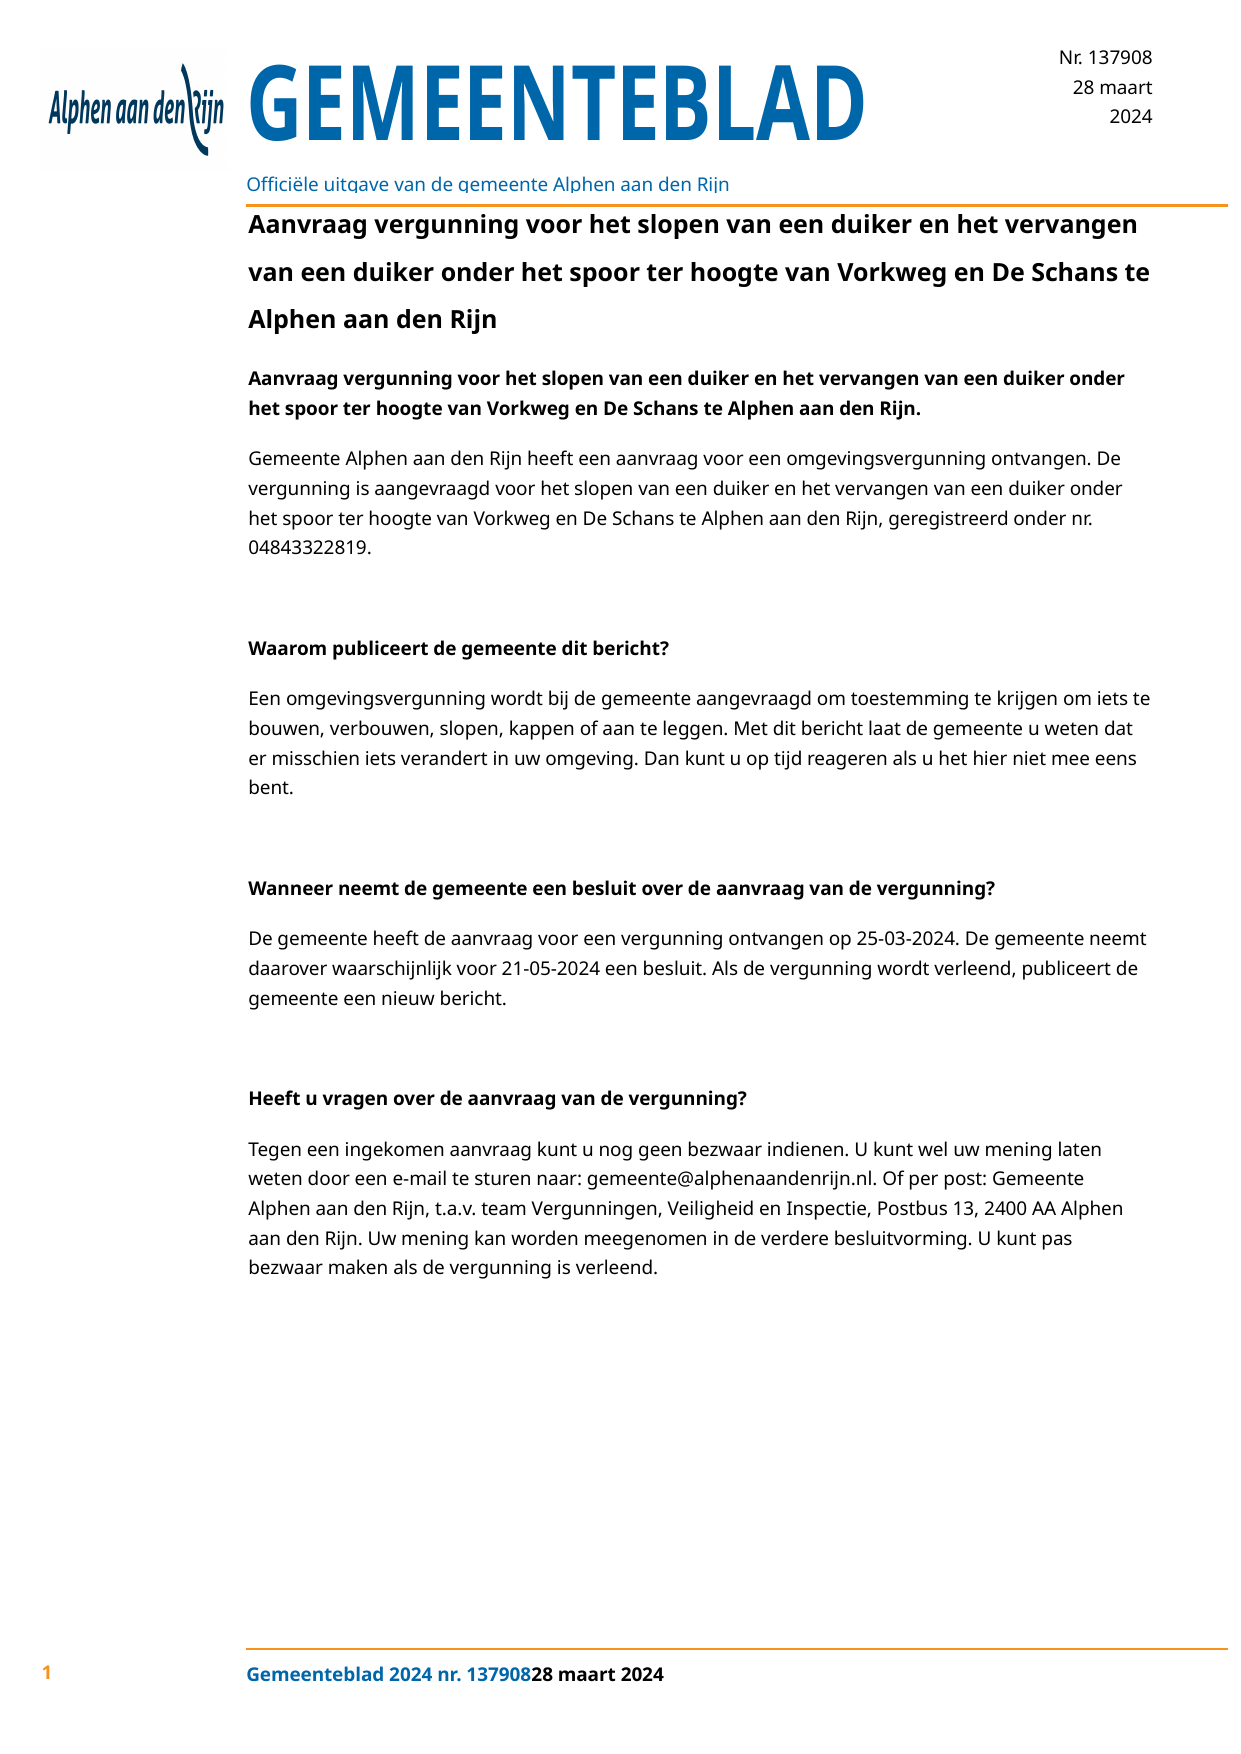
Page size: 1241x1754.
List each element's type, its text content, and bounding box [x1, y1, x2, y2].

text De gemeente heeft de aanvraag voor een vergunning ontvangen op 25-03-2024. De gemeente neemt daarover waarschijnlijk voor 21-05-2024 een besluit. Als de vergunning wordt verleend, publiceert de gemeente een nieuw bericht. [248, 926, 1152, 1010]
text Tegen een ingekomen aanvraag kunt u nog geen bezwaar indienen. U kunt wel uw mening laten weten door een e-mail te sturen naar: gemeente@alphenaandenrijn.nl. Of per post: Gemeente Alphen aan den Rijn, t.a.v. team Vergunningen, Veiligheid en Inspectie, Postbus 13, 2400 AA Alphen aan den Rijn. Uw mening kan worden meegenomen in de verdere besluitvorming. U kunt pas bezwaar maken als de vergunning is verleend. [248, 1136, 1152, 1280]
picture [41, 47, 231, 172]
text Waarom publiceert de gemeente dit bericht? [248, 635, 1152, 661]
text Aanvraag vergunning voor het slopen van een duiker en het vervangen van een duiker onder het spoor ter hoogte van Vorkweg en De Schans te Alphen aan den Rijn [248, 207, 1152, 336]
text Heeft u vragen over de aanvraag van de vergunning? [248, 1086, 1152, 1111]
text Een omgevingsvergunning wordt bij de gemeente aangevraagd om toestemming te krijgen om iets te bouwen, verbouwen, slopen, kappen of aan te leggen. Met dit bericht laat de gemeente u weten dat er misschien iets verandert in uw omgeving. Dan kunt u op tijd reageren als u het hier niet mee eens bent. [248, 686, 1152, 800]
text Gemeente Alphen aan den Rijn heeft een aanvraag voor een omgevingsvergunning ontvangen. De vergunning is aangevraagd voor het slopen van een duiker en het vervangen van een duiker onder het spoor ter hoogte van Vorkweg en De Schans te Alphen aan den Rijn, geregistreerd onder nr. 04843322819. [248, 446, 1152, 560]
text Wanneer neemt de gemeente een besluit over de aanvraag van de vergunning? [248, 875, 1152, 901]
text Aanvraag vergunning voor het slopen van een duiker en het vervangen van een duiker onder het spoor ter hoogte van Vorkweg en De Schans te Alphen aan den Rijn. [248, 366, 1152, 421]
